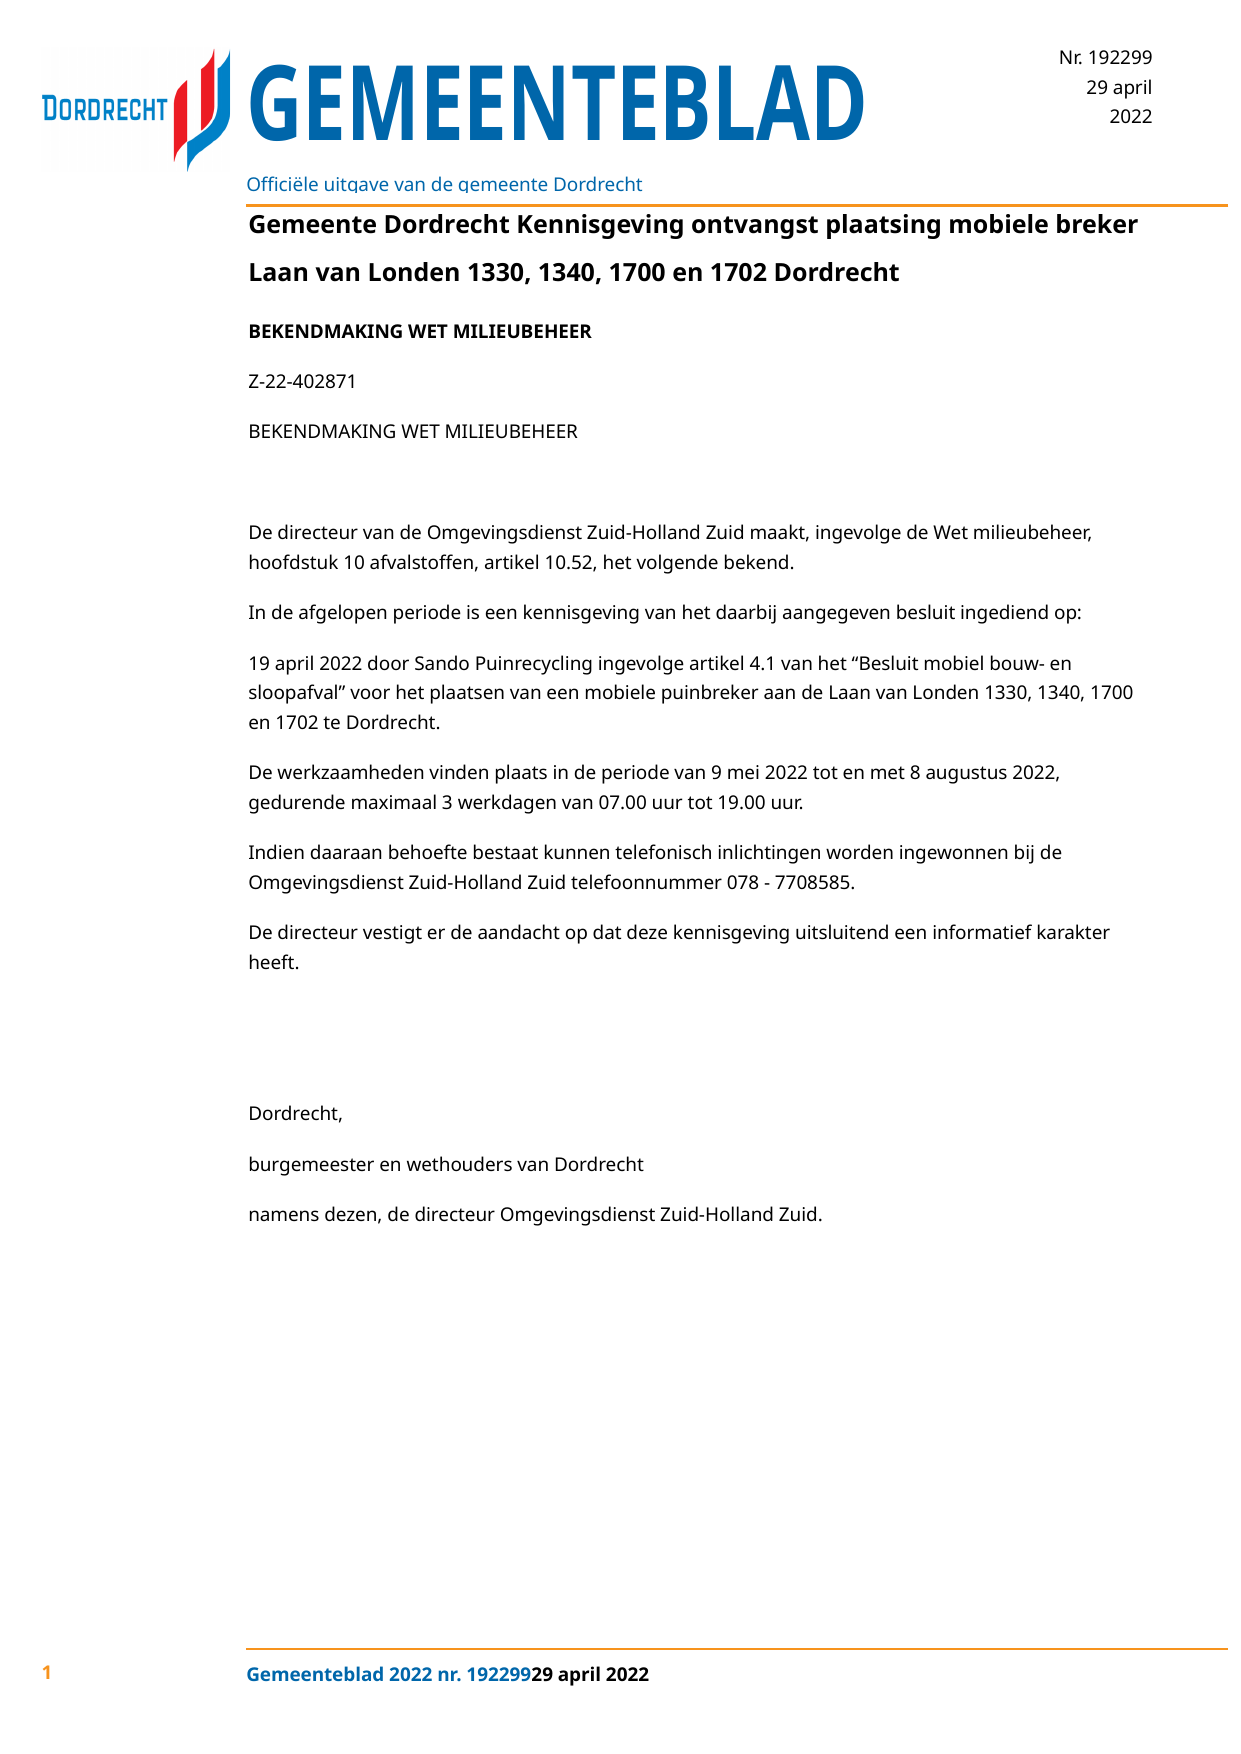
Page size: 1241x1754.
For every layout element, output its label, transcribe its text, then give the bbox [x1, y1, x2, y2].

text BEKENDMAKING WET MILIEUBEHEER [248, 419, 1152, 444]
text Indien daaraan behoefte bestaat kunnen telefonisch inlichtingen worden ingewonnen bij de Omgevingsdienst Zuid-Holland Zuid telefoonnummer 078 - 7708585. [248, 839, 1152, 895]
text De werkzaamheden vinden plaats in de periode van 9 mei 2022 tot en met 8 augustus 2022, gedurende maximaal 3 werkdagen van 07.00 uur tot 19.00 uur. [248, 759, 1152, 815]
text Gemeente Dordrecht Kennisgeving ontvangst plaatsing mobiele breker Laan van Londen 1330, 1340, 1700 en 1702 Dordrecht [248, 207, 1152, 288]
text Z-22-402871 [248, 368, 1152, 394]
text burgemeester en wethouders van Dordrecht [248, 1151, 1152, 1177]
picture [41, 47, 231, 172]
text Dordrecht, [248, 1100, 1152, 1126]
text De directeur vestigt er de aandacht op dat deze kennisgeving uitsluitend een informatief karakter heeft. [248, 919, 1152, 975]
text In de afgelopen periode is een kennisgeving van het daarbij aangegeven besluit ingediend op: [248, 599, 1152, 625]
text De directeur van de Omgevingsdienst Zuid-Holland Zuid maakt, ingevolge de Wet milieubeheer, hoofdstuk 10 afvalstoffen, artikel 10.52, het volgende bekend. [248, 519, 1152, 575]
text BEKENDMAKING WET MILIEUBEHEER [248, 318, 1152, 344]
text 19 april 2022 door Sando Puinrecycling ingevolge artikel 4.1 van het “Besluit mobiel bouw- en sloopafval” voor het plaatsen van een mobiele puinbreker aan de Laan van Londen 1330, 1340, 1700 en 1702 te Dordrecht. [248, 650, 1152, 735]
text namens dezen, de directeur Omgevingsdienst Zuid-Holland Zuid. [248, 1201, 1152, 1227]
